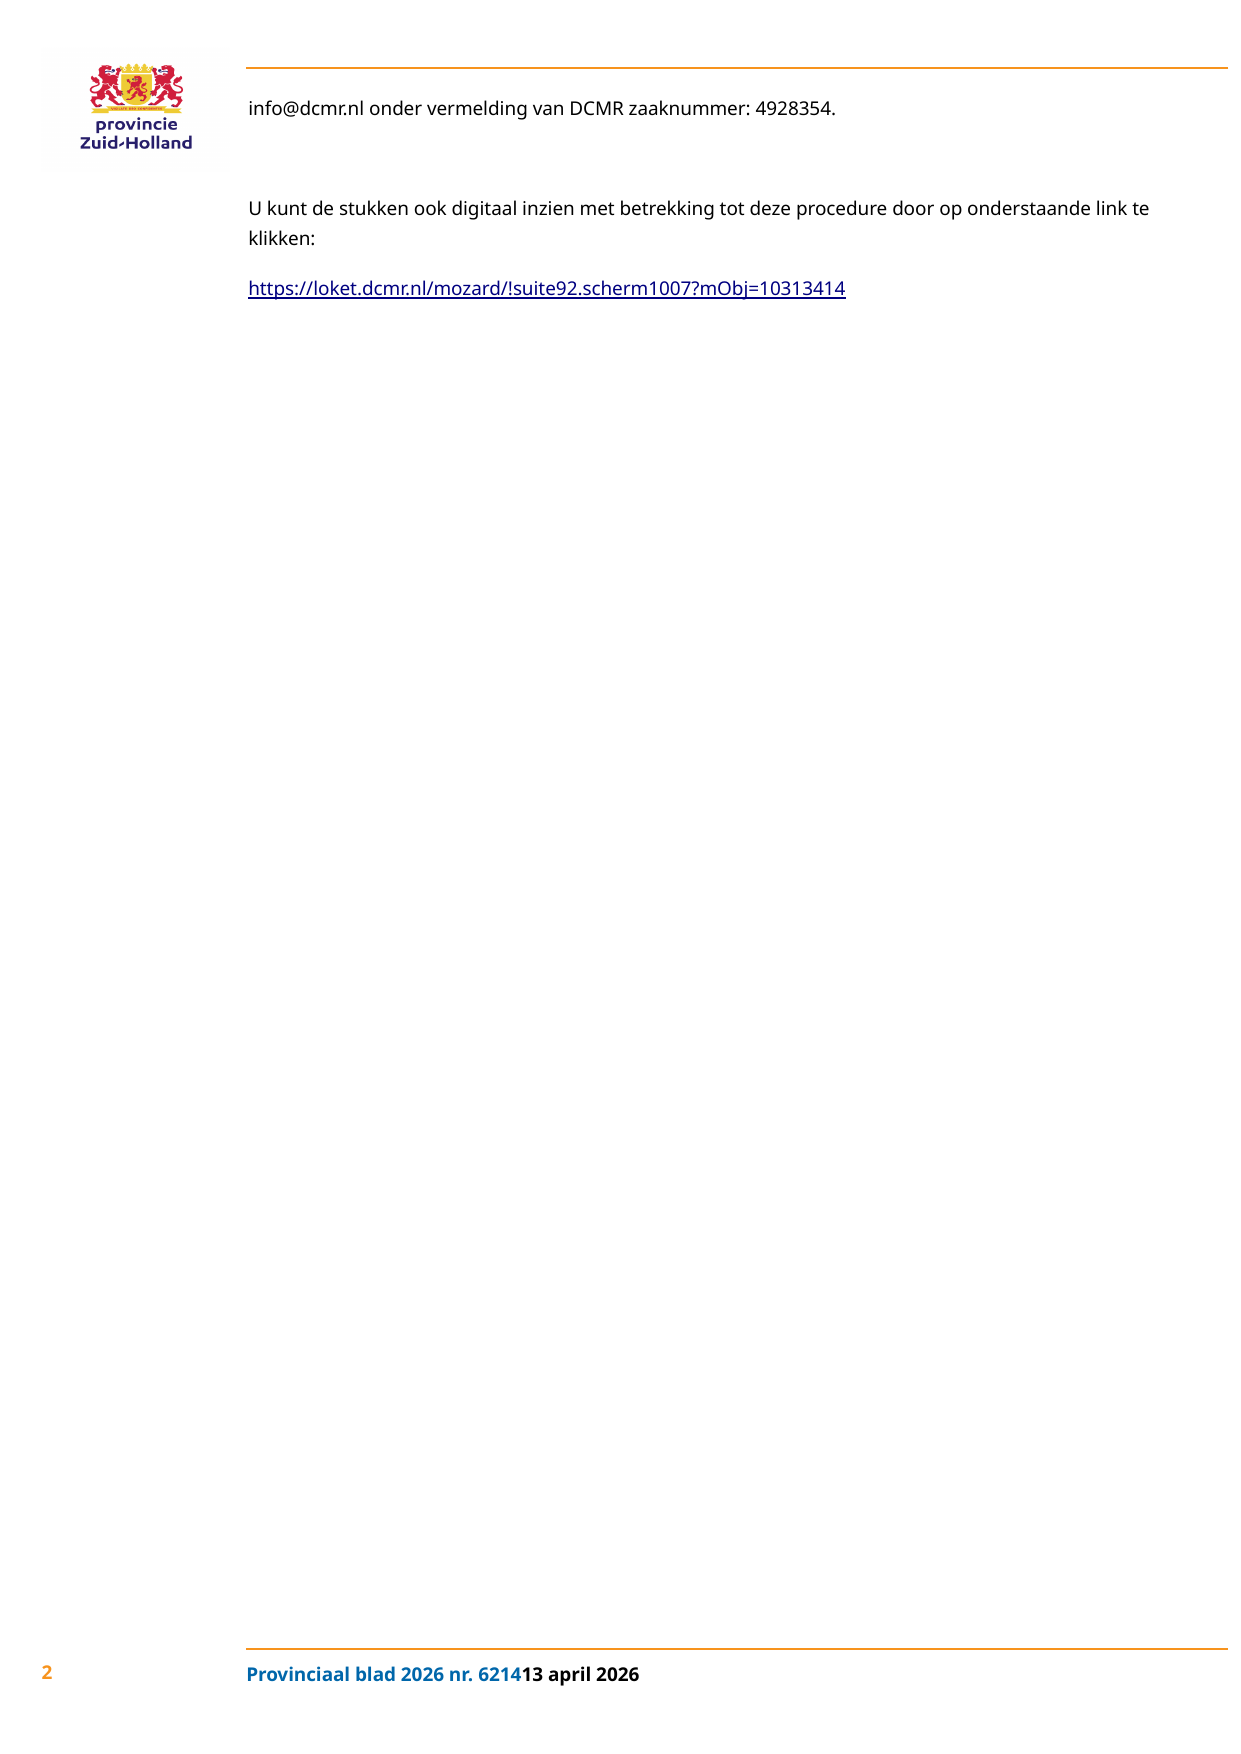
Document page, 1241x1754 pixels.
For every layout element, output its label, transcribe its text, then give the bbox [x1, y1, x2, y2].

text info@dcmr.nl onder vermelding van DCMR zaaknummer: 4928354. [248, 95, 1152, 121]
text https://loket.dcmr.nl/mozard/!suite92.scherm1007?mObj=10313414 [248, 276, 1152, 301]
picture [41, 47, 231, 172]
text U kunt de stukken ook digitaal inzien met betrekking tot deze procedure door op onderstaande link te klikken: [248, 196, 1152, 251]
